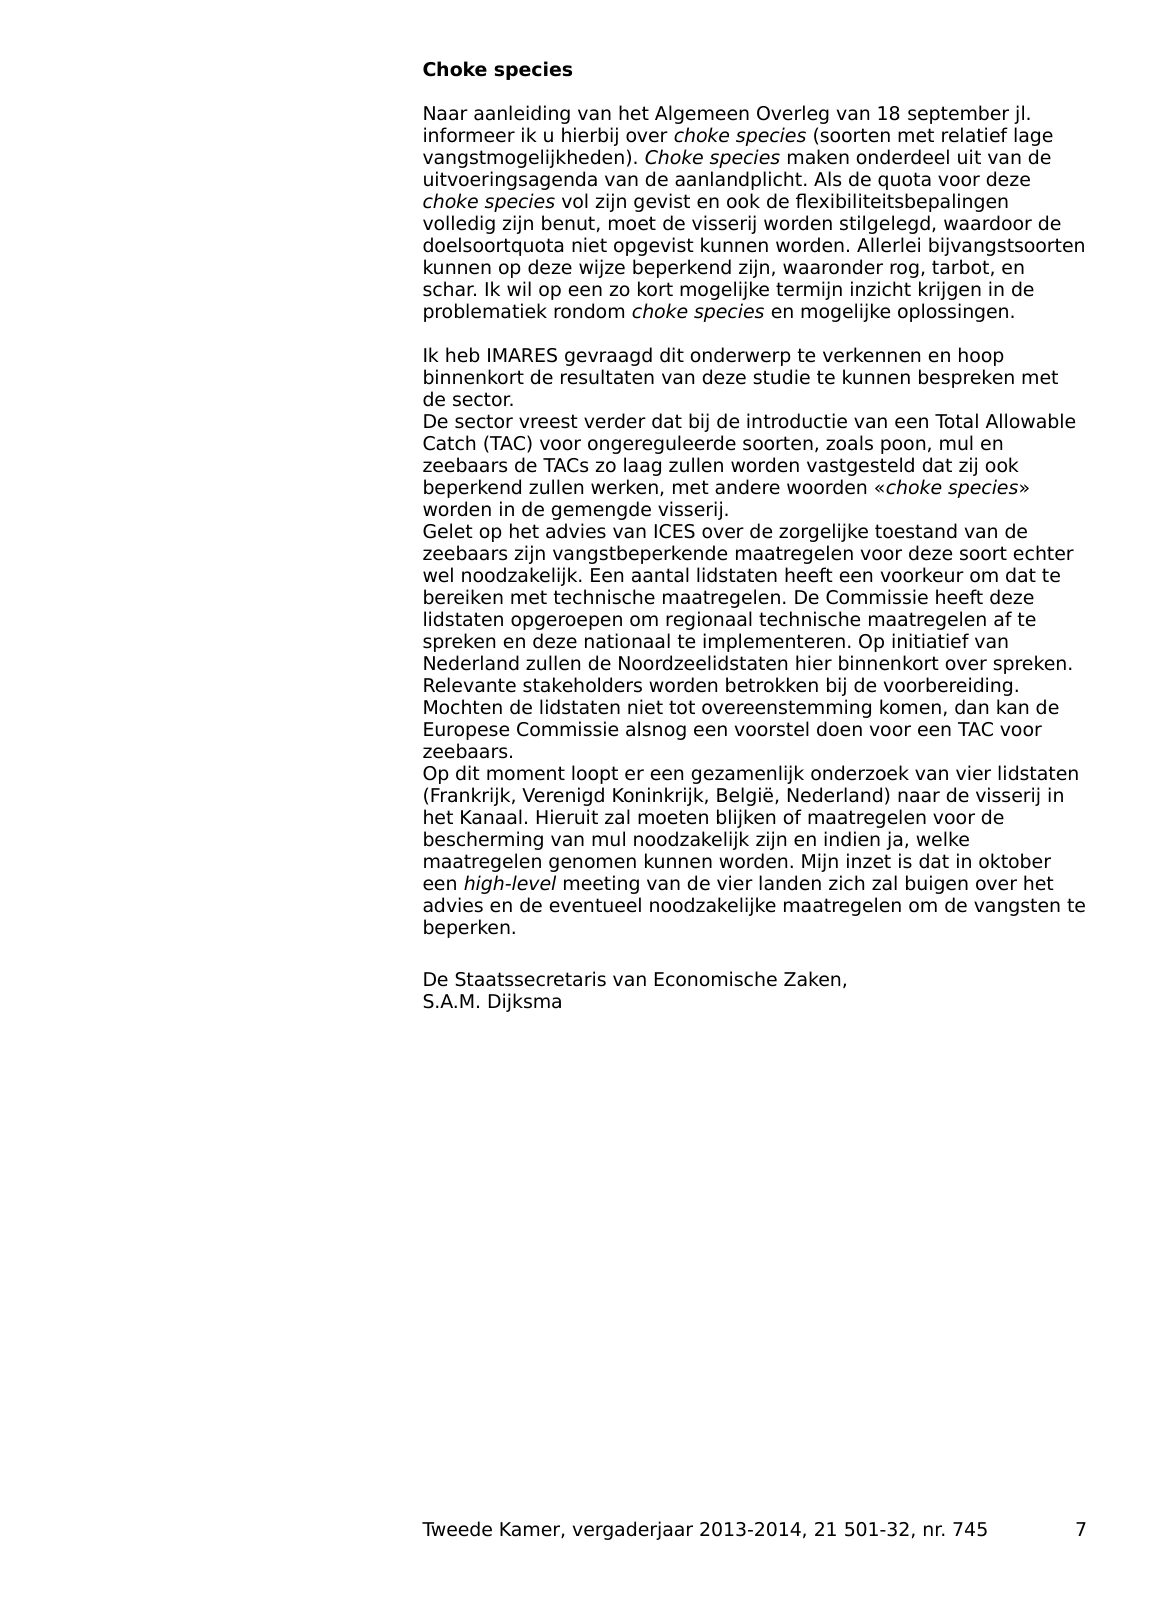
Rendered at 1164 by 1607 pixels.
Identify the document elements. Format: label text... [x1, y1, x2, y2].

text Gelet op het advies van ICES over de zorgelijke toestand van de zeebaars zijn vangstbeperkende maatregelen voor deze soort echter wel noodzakelijk. Een aantal lidstaten heeft een voorkeur om dat te bereiken met technische maatregelen. De Commissie heeft deze lidstaten opgeroepen om regionaal technische maatregelen af te spreken en deze nationaal te implementeren. Op initiatief van Nederland zullen de Noordzeelidstaten hier binnenkort over spreken. Relevante stakeholders worden betrokken bij de voorbereiding. Mochten de lidstaten niet tot overeenstemming komen, dan kan de Europese Commissie alsnog een voorstel doen voor een TAC voor zeebaars. [422, 521, 1087, 763]
subtitle Choke species [422, 59, 1087, 81]
text Naar aanleiding van het Algemeen Overleg van 18 september jl. informeer ik u hierbij over choke species (soorten met relatief lage vangstmogelijkheden). Choke species maken onderdeel uit van de uitvoeringsagenda van de aanlandplicht. Als de quota voor deze choke species vol zijn gevist en ook de flexibiliteitsbepalingen volledig zijn benut, moet de visserij worden stilgelegd, waardoor de doelsoortquota niet opgevist kunnen worden. Allerlei bijvangstsoorten kunnen op deze wijze beperkend zijn, waaronder rog, tarbot, en schar. Ik wil op een zo kort mogelijke termijn inzicht krijgen in de problematiek rondom choke species en mogelijke oplossingen. [422, 103, 1087, 323]
text Op dit moment loopt er een gezamenlijk onderzoek van vier lidstaten (Frankrijk, Verenigd Koninkrijk, België, Nederland) naar de visserij in het Kanaal. Hieruit zal moeten blijken of maatregelen voor de bescherming van mul noodzakelijk zijn en indien ja, welke maatregelen genomen kunnen worden. Mijn inzet is dat in oktober een high-level meeting van de vier landen zich zal buigen over het advies en de eventueel noodzakelijke maatregelen om de vangsten te beperken. [422, 763, 1087, 939]
text De sector vreest verder dat bij de introductie van een Total Allowable Catch (TAC) voor ongereguleerde soorten, zoals poon, mul en zeebaars de TACs zo laag zullen worden vastgesteld dat zij ook beperkend zullen werken, met andere woorden «choke species» worden in de gemengde visserij. [422, 411, 1087, 521]
text Ik heb IMARES gevraagd dit onderwerp te verkennen en hoop binnenkort de resultaten van deze studie te kunnen bespreken met de sector. [422, 345, 1087, 411]
text De Staatssecretaris van Economische Zaken, S.A.M. Dijksma [422, 969, 1087, 1013]
